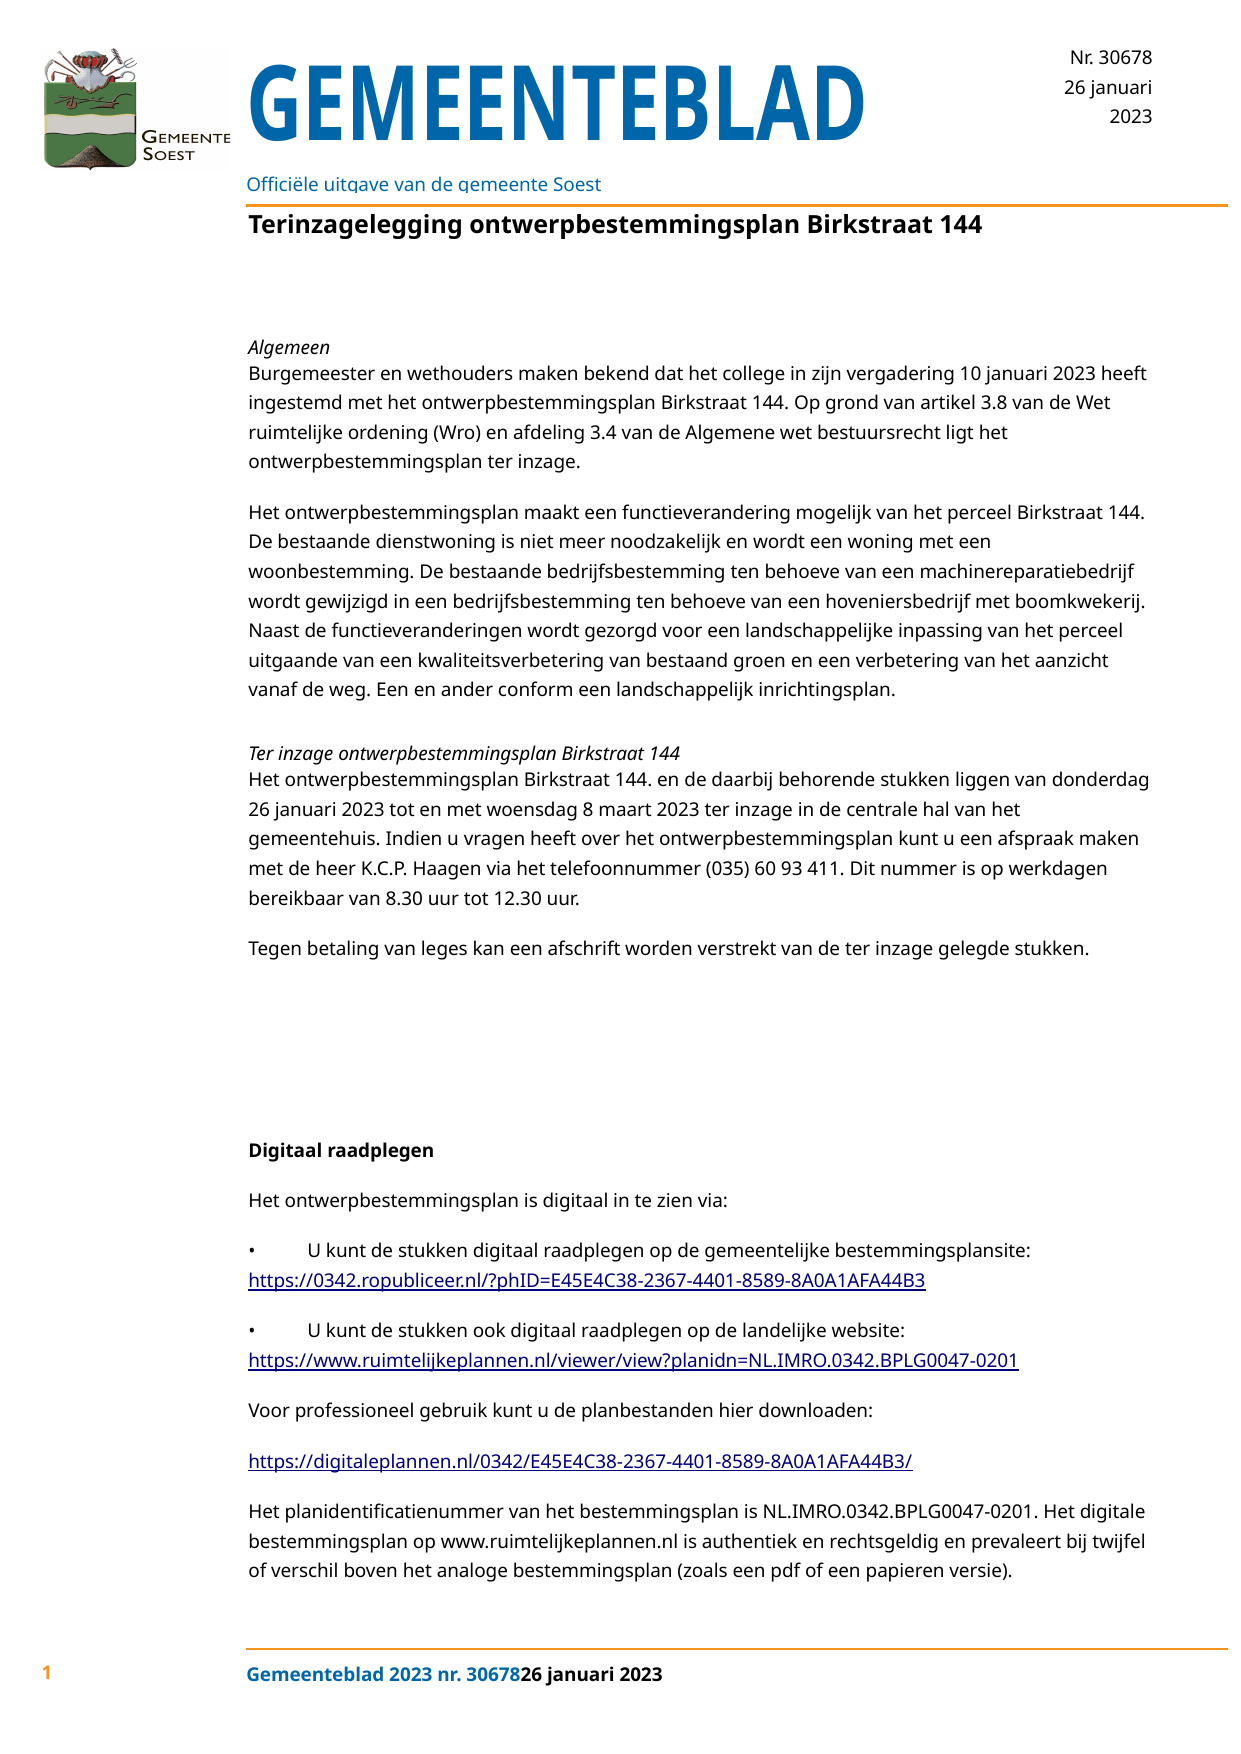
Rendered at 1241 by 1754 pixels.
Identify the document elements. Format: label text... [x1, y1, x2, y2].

list U kunt de stukken ook digitaal raadplegen op de landelijke website: [248, 1318, 1152, 1343]
text Het ontwerpbestemmingsplan maakt een functieverandering mogelijk van het perceel Birkstraat 144. De bestaande dienstwoning is niet meer noodzakelijk en wordt een woning met een woonbestemming. De bestaande bedrijfsbestemming ten behoeve van een machinereparatiebedrijf wordt gewijzigd in een bedrijfsbestemming ten behoeve van een hoveniersbedrijf met boomkwekerij. Naast de functieveranderingen wordt gezorgd voor een landschappelijke inpassing van het perceel uitgaande van een kwaliteitsverbetering van bestaand groen en een verbetering van het aanzicht vanaf de weg. Een en ander conform een landschappelijk inrichtingsplan. [248, 499, 1152, 702]
text Voor professioneel gebruik kunt u de planbestanden hier downloaden: [248, 1398, 1152, 1423]
text Ter inzage ontwerpbestemmingsplan Birkstraat 144 [248, 741, 1152, 766]
picture [41, 47, 231, 172]
text https://www.ruimtelijkeplannen.nl/viewer/view?planidn=NL.IMRO.0342.BPLG0047-0201 [248, 1347, 1152, 1373]
text https://0342.ropubliceer.nl/?phID=E45E4C38-2367-4401-8589-8A0A1AFA44B3 [248, 1267, 1152, 1293]
text https://digitaleplannen.nl/0342/E45E4C38-2367-4401-8589-8A0A1AFA44B3/ [248, 1448, 1152, 1474]
text Het planidentificatienummer van het bestemmingsplan is NL.IMRO.0342.BPLG0047-0201. Het digitale bestemmingsplan op www.ruimtelijkeplannen.nl is authentiek en rechtsgeldig en prevaleert bij twijfel of verschil boven het analoge bestemmingsplan (zoals een pdf of een papieren versie). [248, 1498, 1152, 1583]
text Het ontwerpbestemmingsplan Birkstraat 144. en de daarbij behorende stukken liggen van donderdag 26 januari 2023 tot en met woensdag 8 maart 2023 ter inzage in de centrale hal van het gemeentehuis. Indien u vragen heeft over het ontwerpbestemmingsplan kunt u een afspraak maken met de heer K.C.P. Haagen via het telefoonnummer (035) 60 93 411. Dit nummer is op werkdagen bereikbaar van 8.30 uur tot 12.30 uur. [248, 766, 1152, 910]
text Het ontwerpbestemmingsplan is digitaal in te zien via: [248, 1187, 1152, 1213]
list U kunt de stukken digitaal raadplegen op de gemeentelijke bestemmingsplansite: [248, 1238, 1152, 1263]
text Tegen betaling van leges kan een afschrift worden verstrekt van de ter inzage gelegde stukken. [248, 935, 1152, 961]
text Terinzagelegging ontwerpbestemmingsplan Birkstraat 144 [248, 207, 1152, 241]
text Digitaal raadplegen [248, 1137, 1152, 1162]
text Burgemeester en wethouders maken bekend dat het college in zijn vergadering 10 januari 2023 heeft ingestemd met het ontwerpbestemmingsplan Birkstraat 144. Op grond van artikel 3.8 van de Wet ruimtelijke ordening (Wro) en afdeling 3.4 van de Algemene wet bestuursrecht ligt het ontwerpbestemmingsplan ter inzage. [248, 360, 1152, 474]
text Algemeen [248, 334, 1152, 360]
